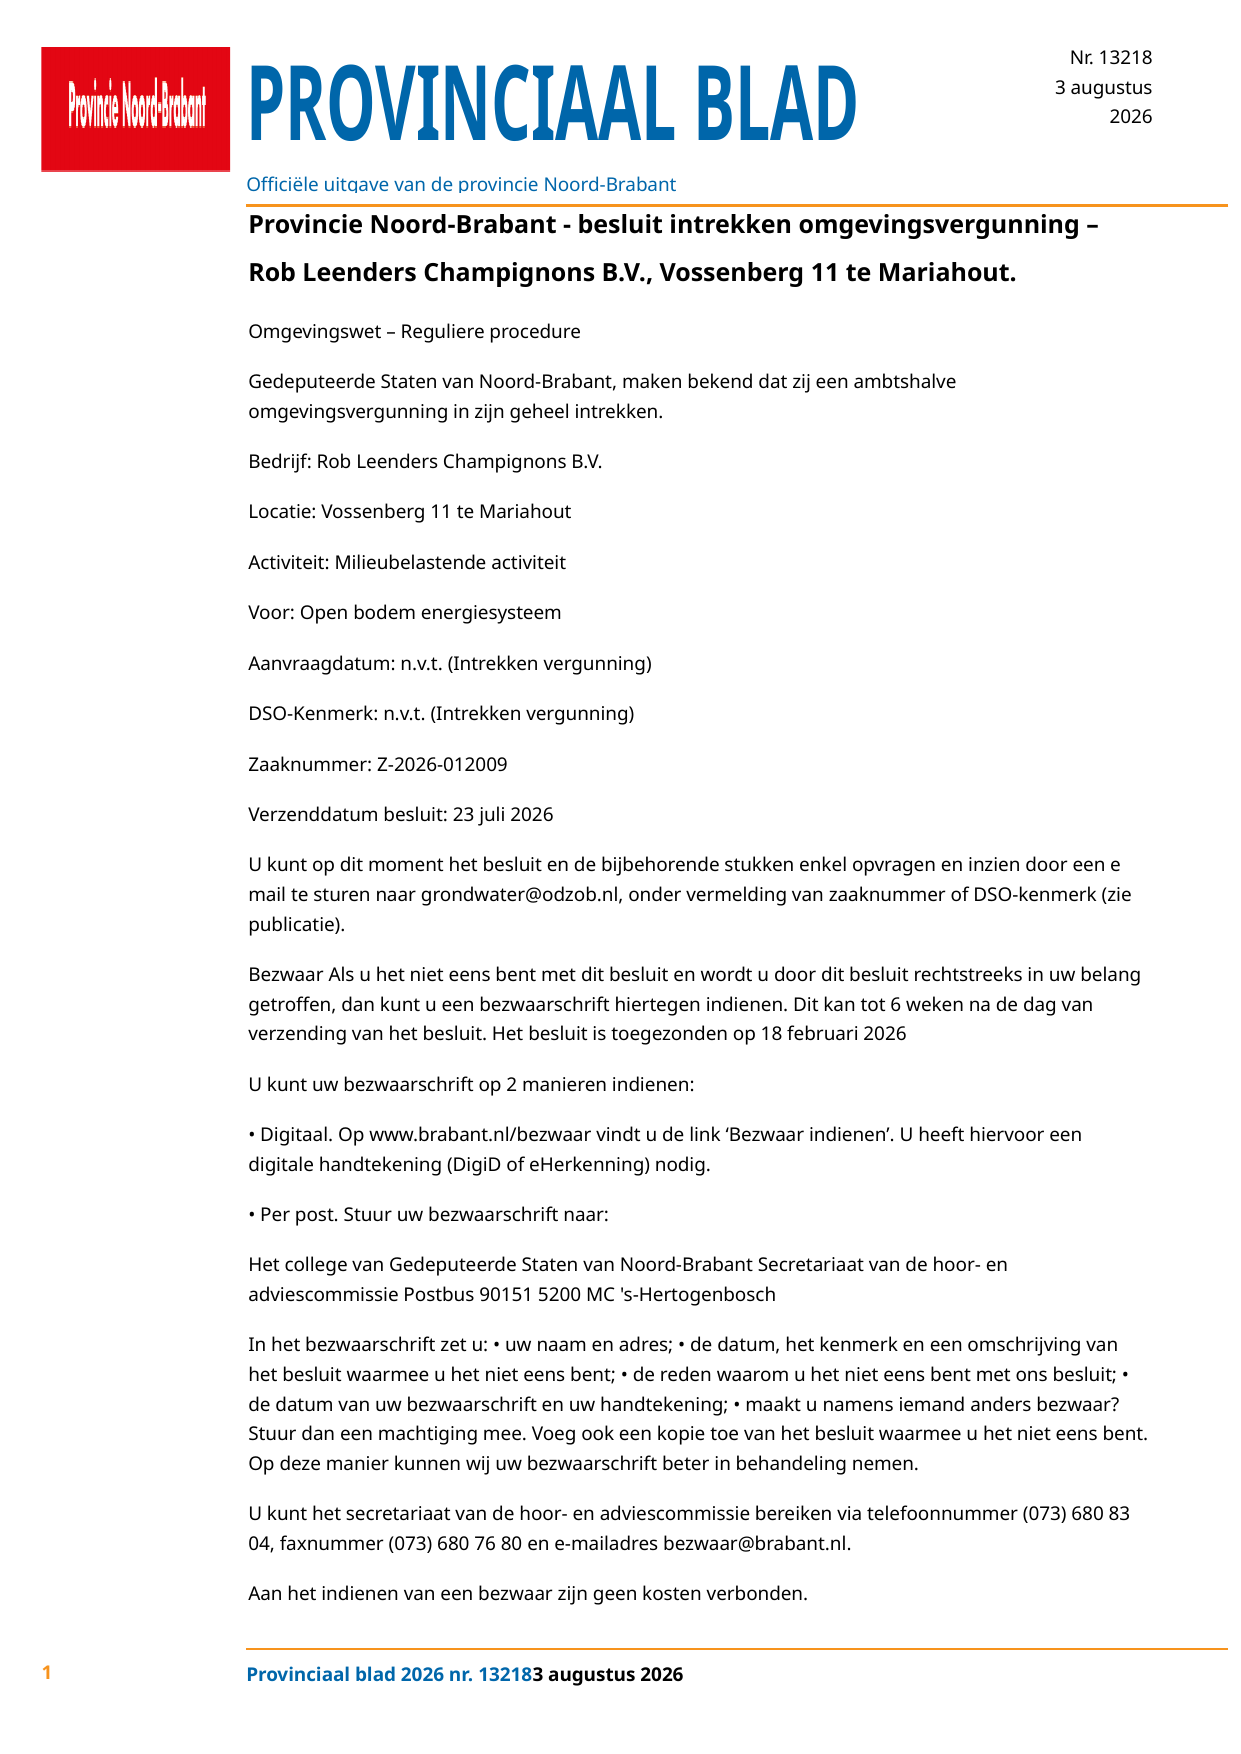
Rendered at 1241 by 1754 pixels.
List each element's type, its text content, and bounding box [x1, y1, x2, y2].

picture [41, 47, 231, 172]
text Locatie: Vossenberg 11 te Mariahout [248, 499, 1152, 524]
text Omgevingswet – Reguliere procedure [248, 318, 1152, 344]
text Zaaknummer: Z-2026-012009 [248, 751, 1152, 777]
text Het college van Gedeputeerde Staten van Noord-Brabant Secretariaat van de hoor- en adviescommissie Postbus 90151 5200 MC 's‑Hertogenbosch [248, 1252, 1152, 1307]
text Activiteit: Milieubelastende activiteit [248, 549, 1152, 575]
text • Per post. Stuur uw bezwaarschrift naar: [248, 1201, 1152, 1227]
text DSO-Kenmerk: n.v.t. (Intrekken vergunning) [248, 700, 1152, 726]
text Verzenddatum besluit: 23 juli 2026 [248, 801, 1152, 827]
text Provincie Noord-Brabant - besluit intrekken omgevingsvergunning – Rob Leenders Champignons B.V., Vossenberg 11 te Mariahout. [248, 207, 1152, 288]
text Bedrijf: Rob Leenders Champignons B.V. [248, 448, 1152, 474]
text Bezwaar Als u het niet eens bent met dit besluit en wordt u door dit besluit rechtstreeks in uw belang getroffen, dan kunt u een bezwaarschrift hiertegen indienen. Dit kan tot 6 weken na de dag van verzending van het besluit. Het besluit is toegezonden op 18 februari 2026 [248, 961, 1152, 1046]
text U kunt uw bezwaarschrift op 2 manieren indienen: [248, 1071, 1152, 1097]
text In het bezwaarschrift zet u: • uw naam en adres; • de datum, het kenmerk en een omschrijving van het besluit waarmee u het niet eens bent; • de reden waarom u het niet eens bent met ons besluit; • de datum van uw bezwaarschrift en uw handtekening; • maakt u namens iemand anders bezwaar? Stuur dan een machtiging mee. Voeg ook een kopie toe van het besluit waarmee u het niet eens bent. Op deze manier kunnen wij uw bezwaarschrift beter in behandeling nemen. [248, 1332, 1152, 1476]
text Aan het indienen van een bezwaar zijn geen kosten verbonden. [248, 1580, 1152, 1606]
text Voor: Open bodem energiesysteem [248, 599, 1152, 625]
text • Digitaal. Op www.brabant.nl/bezwaar vindt u de link ‘Bezwaar indienen’. U heeft hiervoor een digitale handtekening (DigiD of eHerkenning) nodig. [248, 1121, 1152, 1177]
text U kunt het secretariaat van de hoor- en adviescommissie bereiken via telefoonnummer (073) 680 83 04, faxnummer (073) 680 76 80 en e-mailadres bezwaar@brabant.nl. [248, 1500, 1152, 1556]
text Aanvraagdatum: n.v.t. (Intrekken vergunning) [248, 650, 1152, 676]
text U kunt op dit moment het besluit en de bijbehorende stukken enkel opvragen en inzien door een e mail te sturen naar grondwater@odzob.nl, onder vermelding van zaaknummer of DSO-kenmerk (zie publicatie). [248, 852, 1152, 937]
text Gedeputeerde Staten van Noord-Brabant, maken bekend dat zij een ambtshalve omgevingsvergunning in zijn geheel intrekken. [248, 368, 1152, 424]
